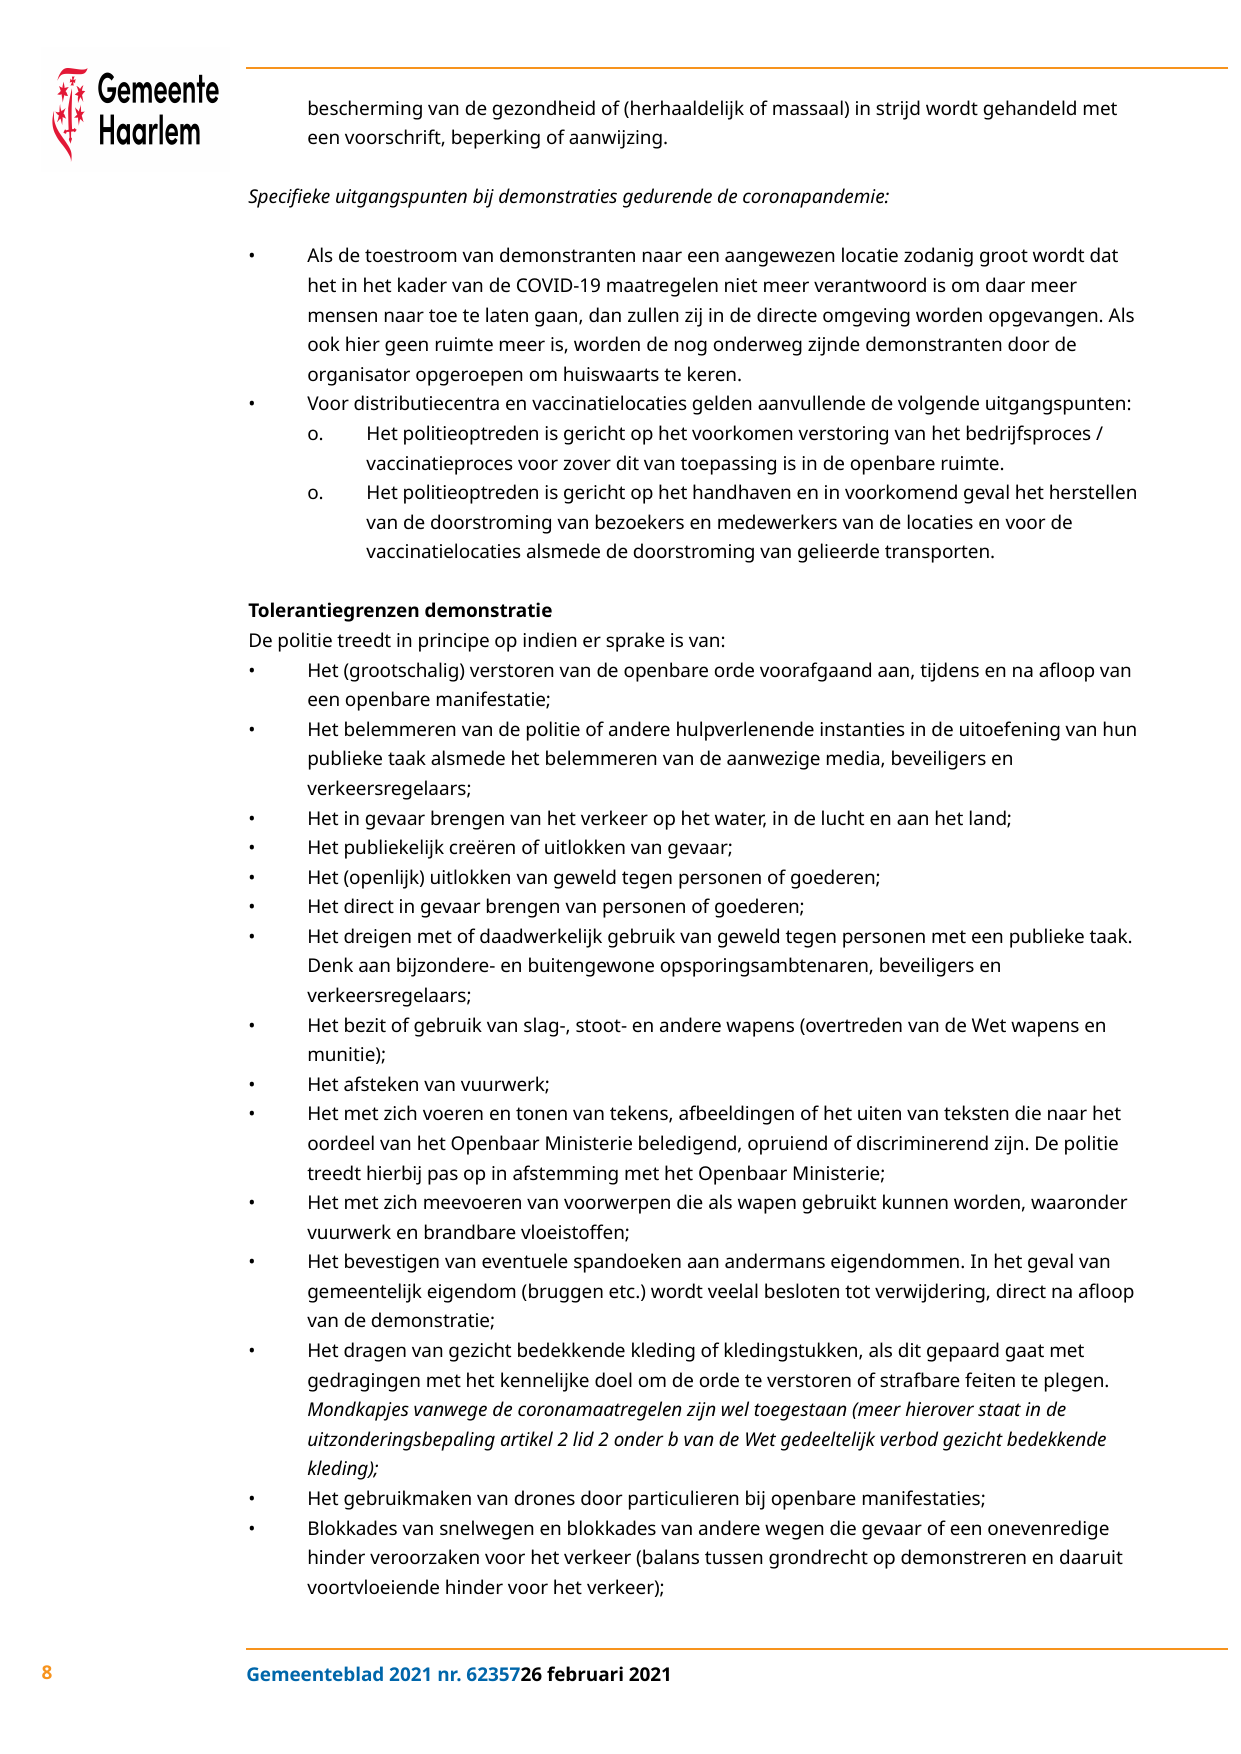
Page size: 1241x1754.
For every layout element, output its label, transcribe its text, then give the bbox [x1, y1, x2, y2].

list Het bezit of gebruik van slag-, stoot- en andere wapens (overtreden van de Wet wapens en munitie); [248, 1012, 1152, 1067]
list Het (openlijk) uitlokken van geweld tegen personen of goederen; [248, 864, 1152, 890]
list Het (grootschalig) verstoren van de openbare orde voorafgaand aan, tijdens en na afloop van een openbare manifestatie; [248, 657, 1152, 712]
list Het bevestigen van eventuele spandoeken aan andermans eigendommen. In het geval van gemeentelijk eigendom (bruggen etc.) wordt veelal besloten tot verwijdering, direct na afloop van de demonstratie; [248, 1248, 1152, 1333]
text Tolerantiegrenzen demonstratie [248, 598, 1152, 623]
list Het gebruikmaken van drones door particulieren bij openbare manifestaties; [248, 1485, 1152, 1511]
list Blokkades van snelwegen en blokkades van andere wegen die gevaar of een onevenredige hinder veroorzaken voor het verkeer (balans tussen grondrecht op demonstreren en daaruit voortvloeiende hinder voor het verkeer); [248, 1515, 1152, 1600]
list Het politieoptreden is gericht op het voorkomen verstoring van het bedrijfsproces / vaccinatieproces voor zover dit van toepassing is in de openbare ruimte. [307, 420, 1152, 476]
list Als de toestroom van demonstranten naar een aangewezen locatie zodanig groot wordt dat het in het kader van de COVID-19 maatregelen niet meer verantwoord is om daar meer mensen naar toe te laten gaan, dan zullen zij in de directe omgeving worden opgevangen. Als ook hier geen ruimte meer is, worden de nog onderweg zijnde demonstranten door de organisator opgeroepen om huiswaarts te keren. [248, 243, 1152, 387]
list Het dragen van gezicht bedekkende kleding of kledingstukken, als dit gepaard gaat met gedragingen met het kennelijke doel om de orde te verstoren of strafbare feiten te plegen. Mondkapjes vanwege de coronamaatregelen zijn wel toegestaan (meer hierover staat in de uitzonderingsbepaling artikel 2 lid 2 onder b van de Wet gedeeltelijk verbod gezicht bedekkende kleding); [248, 1337, 1152, 1481]
list Het belemmeren van de politie of andere hulpverlenende instanties in de uitoefening van hun publieke taak alsmede het belemmeren van de aanwezige media, beveiligers en verkeersregelaars; [248, 716, 1152, 801]
list Het direct in gevaar brengen van personen of goederen; [248, 893, 1152, 919]
list Het in gevaar brengen van het verkeer op het water, in de lucht en aan het land; [248, 805, 1152, 831]
list bescherming van de gezondheid of (herhaaldelijk of massaal) in strijd wordt gehandeld met een voorschrift, beperking of aanwijzing. [248, 95, 1152, 150]
text De politie treedt in principe op indien er sprake is van: [248, 627, 1152, 653]
list Het publiekelijk creëren of uitlokken van gevaar; [248, 834, 1152, 860]
list Het met zich meevoeren van voorwerpen die als wapen gebruikt kunnen worden, waaronder vuurwerk en brandbare vloeistoffen; [248, 1189, 1152, 1245]
list Het politieoptreden is gericht op het handhaven en in voorkomend geval het herstellen van de doorstroming van bezoekers en medewerkers van de locaties en voor de vaccinatielocaties alsmede de doorstroming van gelieerde transporten. [307, 479, 1152, 564]
list Het met zich voeren en tonen van tekens, afbeeldingen of het uiten van teksten die naar het oordeel van het Openbaar Ministerie beledigend, opruiend of discriminerend zijn. De politie treedt hierbij pas op in afstemming met het Openbaar Ministerie; [248, 1101, 1152, 1186]
picture [41, 47, 231, 172]
text Specifieke uitgangspunten bij demonstraties gedurende de coronapandemie: [248, 183, 1152, 209]
list Het dreigen met of daadwerkelijk gebruik van geweld tegen personen met een publieke taak. Denk aan bijzondere- en buitengewone opsporingsambtenaren, beveiligers en verkeersregelaars; [248, 923, 1152, 1008]
list Het afsteken van vuurwerk; [248, 1071, 1152, 1097]
list Voor distributiecentra en vaccinatielocaties gelden aanvullende de volgende uitgangspunten: [248, 391, 1152, 416]
